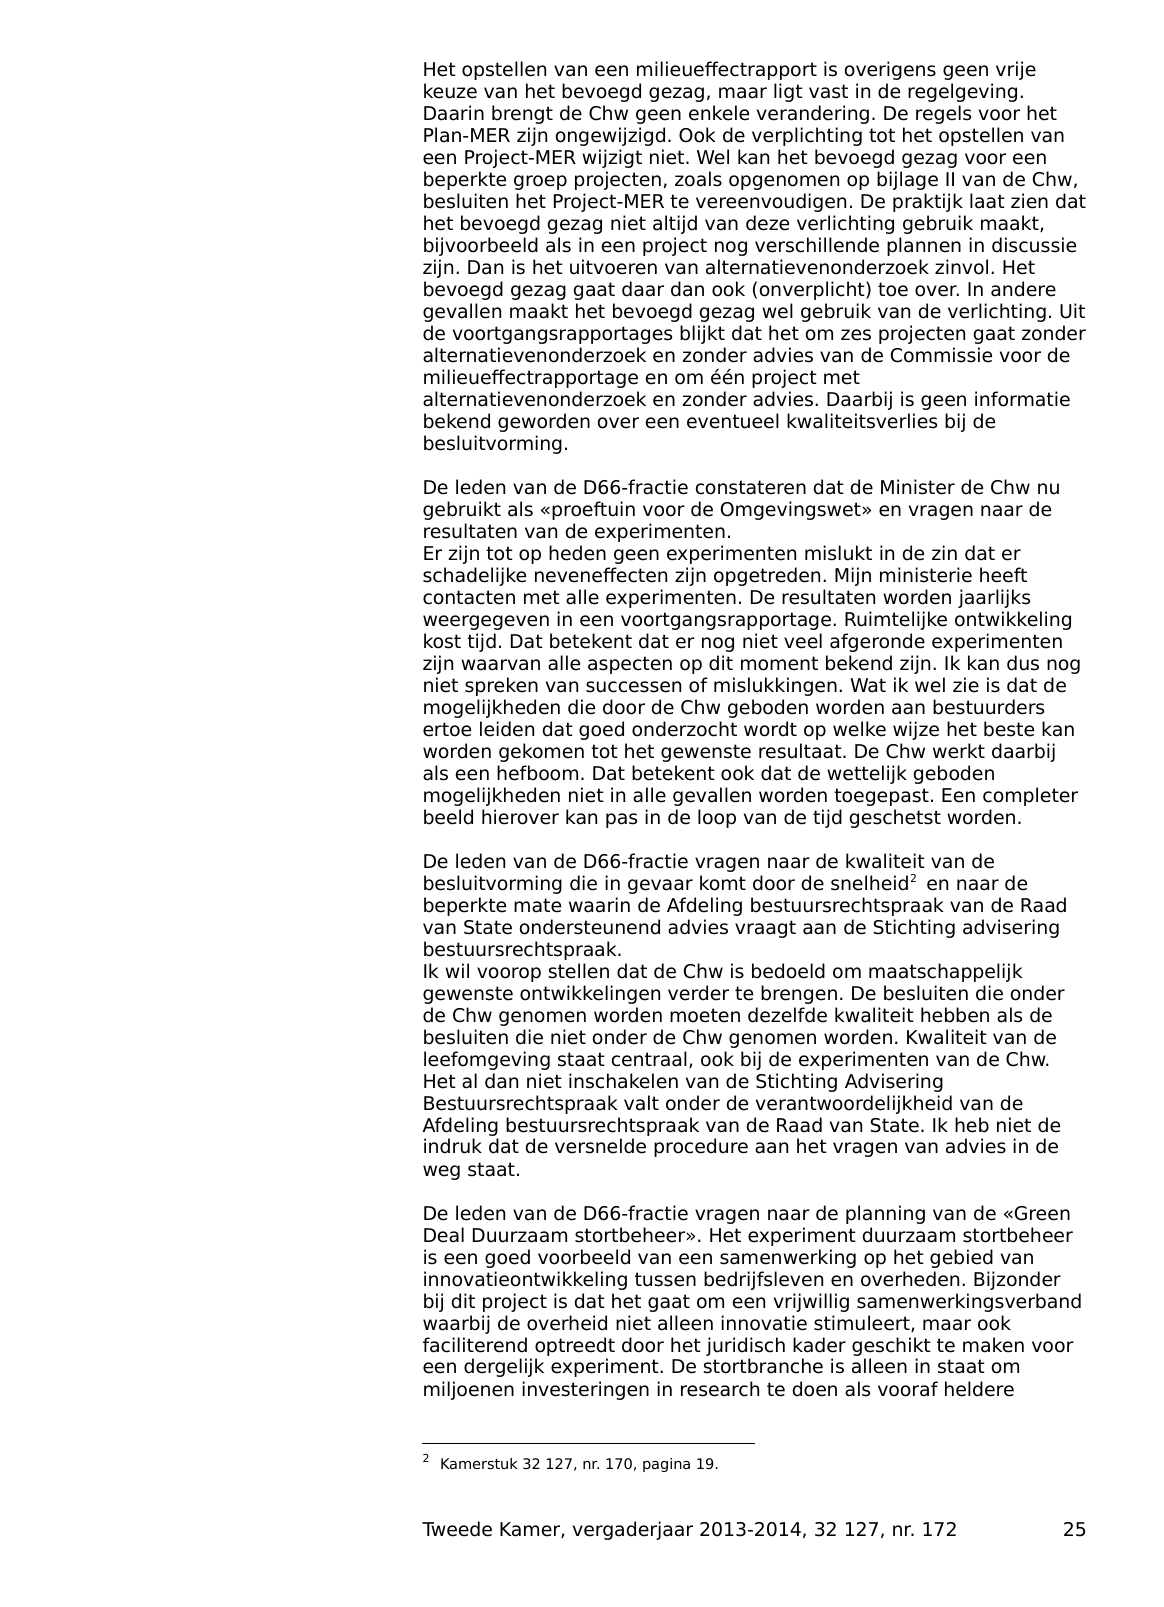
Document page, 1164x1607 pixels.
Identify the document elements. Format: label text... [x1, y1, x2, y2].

text Er zijn tot op heden geen experimenten mislukt in de zin dat er schadelijke neveneffecten zijn opgetreden. Mijn ministerie heeft contacten met alle experimenten. De resultaten worden jaarlijks weergegeven in een voortgangsrapportage. Ruimtelijke ontwikkeling kost tijd. Dat betekent dat er nog niet veel afgeronde experimenten zijn waarvan alle aspecten op dit moment bekend zijn. Ik kan dus nog niet spreken van successen of mislukkingen. Wat ik wel zie is dat de mogelijkheden die door de Chw geboden worden aan bestuurders ertoe leiden dat goed onderzocht wordt op welke wijze het beste kan worden gekomen tot het gewenste resultaat. De Chw werkt daarbij als een hefboom. Dat betekent ook dat de wettelijk geboden mogelijkheden niet in alle gevallen worden toegepast. Een completer beeld hierover kan pas in de loop van de tijd geschetst worden. [422, 543, 1087, 828]
text Het opstellen van een milieueffectrapport is overigens geen vrije keuze van het bevoegd gezag, maar ligt vast in de regelgeving. Daarin brengt de Chw geen enkele verandering. De regels voor het Plan-MER zijn ongewijzigd. Ook de verplichting tot het opstellen van een Project-MER wijzigt niet. Wel kan het bevoegd gezag voor een beperkte groep projecten, zoals opgenomen op bijlage II van de Chw, besluiten het Project-MER te vereenvoudigen. De praktijk laat zien dat het bevoegd gezag niet altijd van deze verlichting gebruik maakt, bijvoorbeeld als in een project nog verschillende plannen in discussie zijn. Dan is het uitvoeren van alternatievenonderzoek zinvol. Het bevoegd gezag gaat daar dan ook (onverplicht) toe over. In andere gevallen maakt het bevoegd gezag wel gebruik van de verlichting. Uit de voortgangsrapportages blijkt dat het om zes projecten gaat zonder alternatievenonderzoek en zonder advies van de Commissie voor de milieueffectrapportage en om één project met alternatievenonderzoek en zonder advies. Daarbij is geen informatie bekend geworden over een eventueel kwaliteitsverlies bij de besluitvorming. [422, 59, 1087, 455]
text De leden van de D66-fractie vragen naar de kwaliteit van de besluitvorming die in gevaar komt door de snelheid en naar de beperkte mate waarin de Afdeling bestuursrechtspraak van de Raad van State ondersteunend advies vraagt aan de Stichting advisering bestuursrechtspraak. [422, 851, 1087, 961]
text Kamerstuk 32 127, nr. 170, pagina 19. [422, 1452, 1087, 1474]
text De leden van de D66-fractie vragen naar de planning van de «Green Deal Duurzaam stortbeheer». Het experiment duurzaam stortbeheer is een goed voorbeeld van een samenwerking op het gebied van innovatieontwikkeling tussen bedrijfsleven en overheden. Bijzonder bij dit project is dat het gaat om een vrijwillig samenwerkingsverband waarbij de overheid niet alleen innovatie stimuleert, maar ook faciliterend optreedt door het juridisch kader geschikt te maken voor een dergelijk experiment. De stortbranche is alleen in staat om miljoenen investeringen in research te doen als vooraf heldere [422, 1203, 1087, 1400]
text De leden van de D66-fractie constateren dat de Minister de Chw nu gebruikt als «proeftuin voor de Omgevingswet» en vragen naar de resultaten van de experimenten. [422, 477, 1087, 543]
text Ik wil voorop stellen dat de Chw is bedoeld om maatschappelijk gewenste ontwikkelingen verder te brengen. De besluiten die onder de Chw genomen worden moeten dezelfde kwaliteit hebben als de besluiten die niet onder de Chw genomen worden. Kwaliteit van de leefomgeving staat centraal, ook bij de experimenten van de Chw. Het al dan niet inschakelen van de Stichting Advisering Bestuursrechtspraak valt onder de verantwoordelijkheid van de Afdeling bestuursrechtspraak van de Raad van State. Ik heb niet de indruk dat de versnelde procedure aan het vragen van advies in de weg staat. [422, 961, 1087, 1180]
